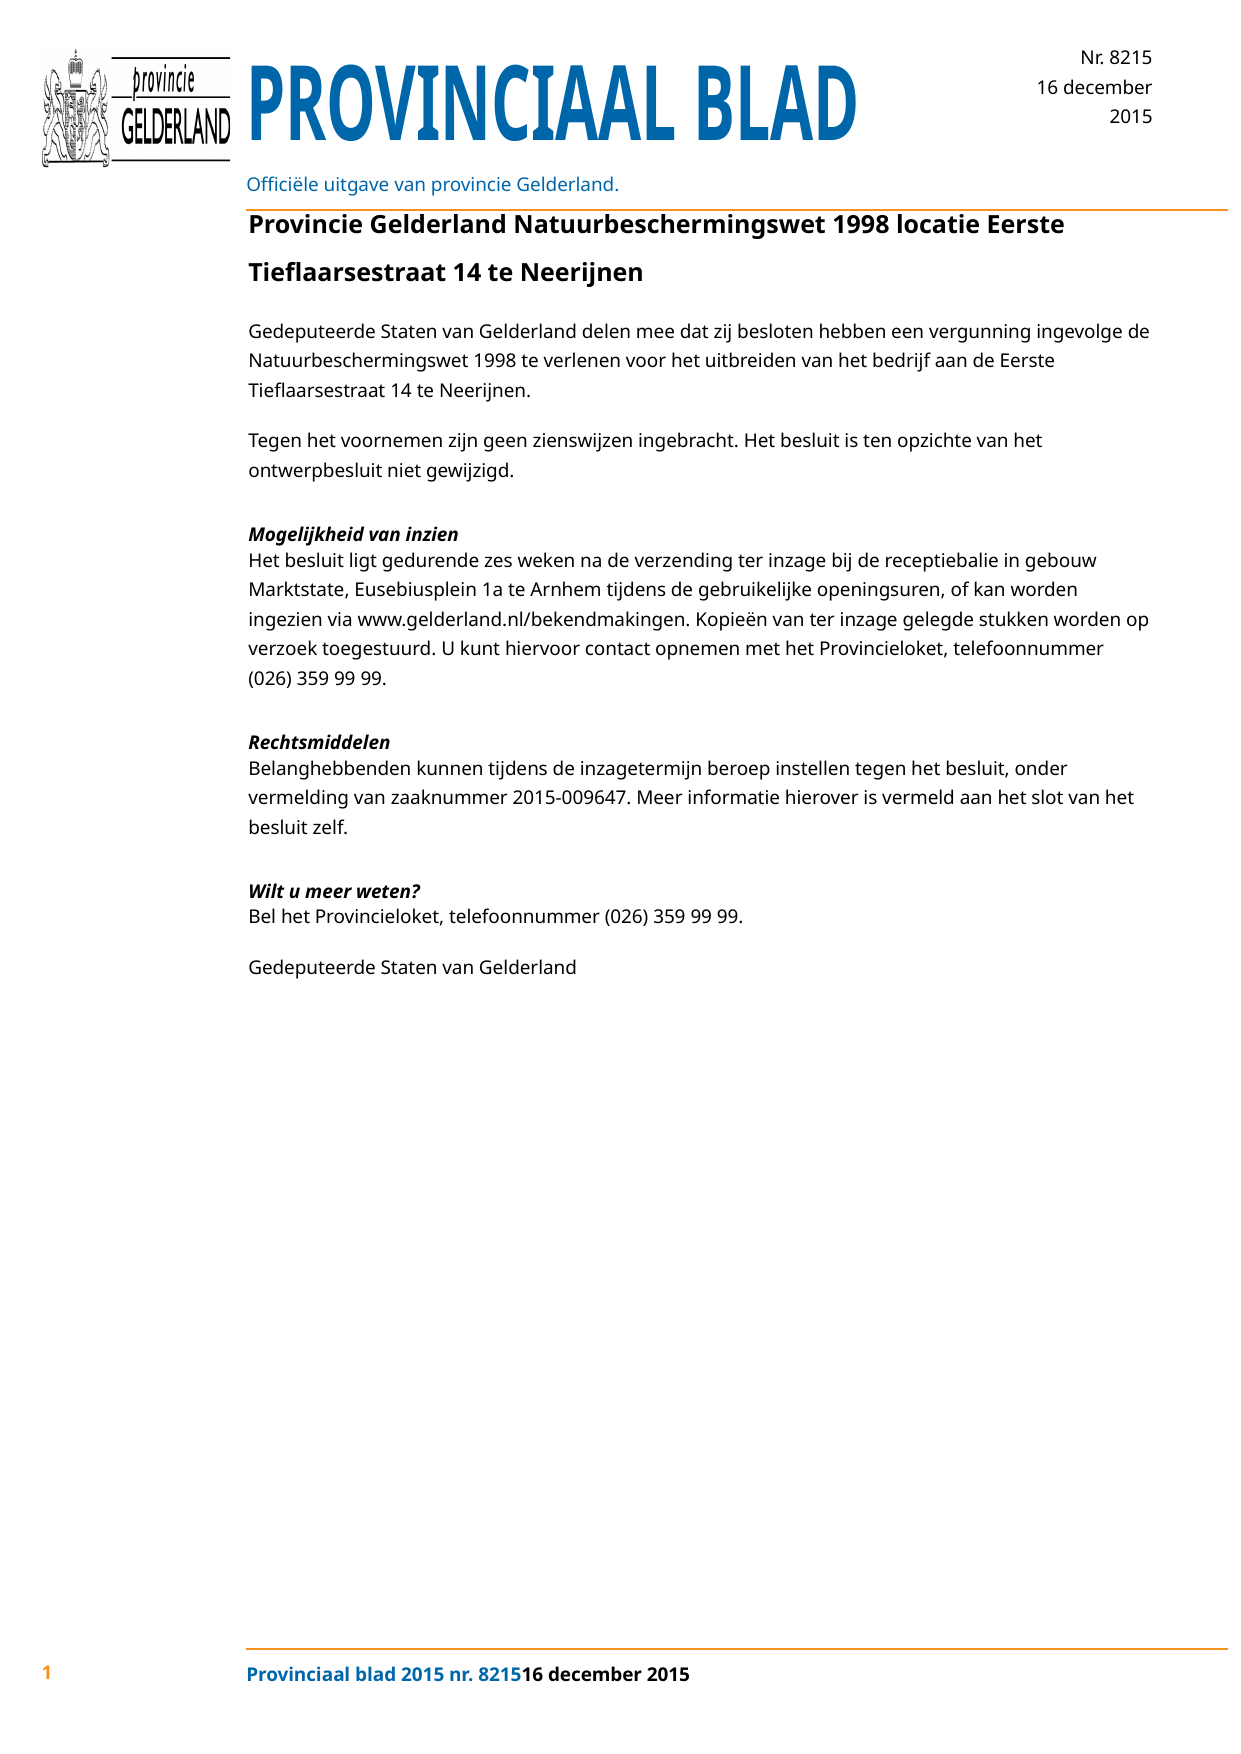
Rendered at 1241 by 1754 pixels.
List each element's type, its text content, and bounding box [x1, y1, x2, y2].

text Provincie Gelderland Natuurbeschermingswet 1998 locatie Eerste Tieflaarsestraat 14 te Neerijnen [248, 211, 1152, 288]
text Wilt u meer weten? [248, 878, 1152, 904]
text Mogelijkheid van inzien [248, 521, 1152, 547]
text Gedeputeerde Staten van Gelderland [248, 954, 1152, 980]
text Rechtsmiddelen [248, 729, 1152, 755]
text Gedeputeerde Staten van Gelderland delen mee dat zij besloten hebben een vergunning ingevolge de Natuurbeschermingswet 1998 te verlenen voor het uitbreiden van het bedrijf aan de Eerste Tieflaarsestraat 14 te Neerijnen. [248, 318, 1152, 403]
picture [41, 47, 231, 172]
text Belanghebbenden kunnen tijdens de inzagetermijn beroep instellen tegen het besluit, onder vermelding van zaaknummer 2015-009647. Meer informatie hierover is vermeld aan het slot van het besluit zelf. [248, 755, 1152, 840]
text Tegen het voornemen zijn geen zienswijzen ingebracht. Het besluit is ten opzichte van het ontwerpbesluit niet gewijzigd. [248, 427, 1152, 483]
text Het besluit ligt gedurende zes weken na de verzending ter inzage bij de receptiebalie in gebouw Marktstate, Eusebiusplein 1a te Arnhem tijdens de gebruikelijke openingsuren, of kan worden ingezien via www.gelderland.nl/bekendmakingen. Kopieën van ter inzage gelegde stukken worden op verzoek toegestuurd. U kunt hiervoor contact opnemen met het Provincieloket, telefoonnummer (026) 359 99 99. [248, 547, 1152, 691]
text Bel het Provincieloket, telefoonnummer (026) 359 99 99. [248, 904, 1152, 929]
